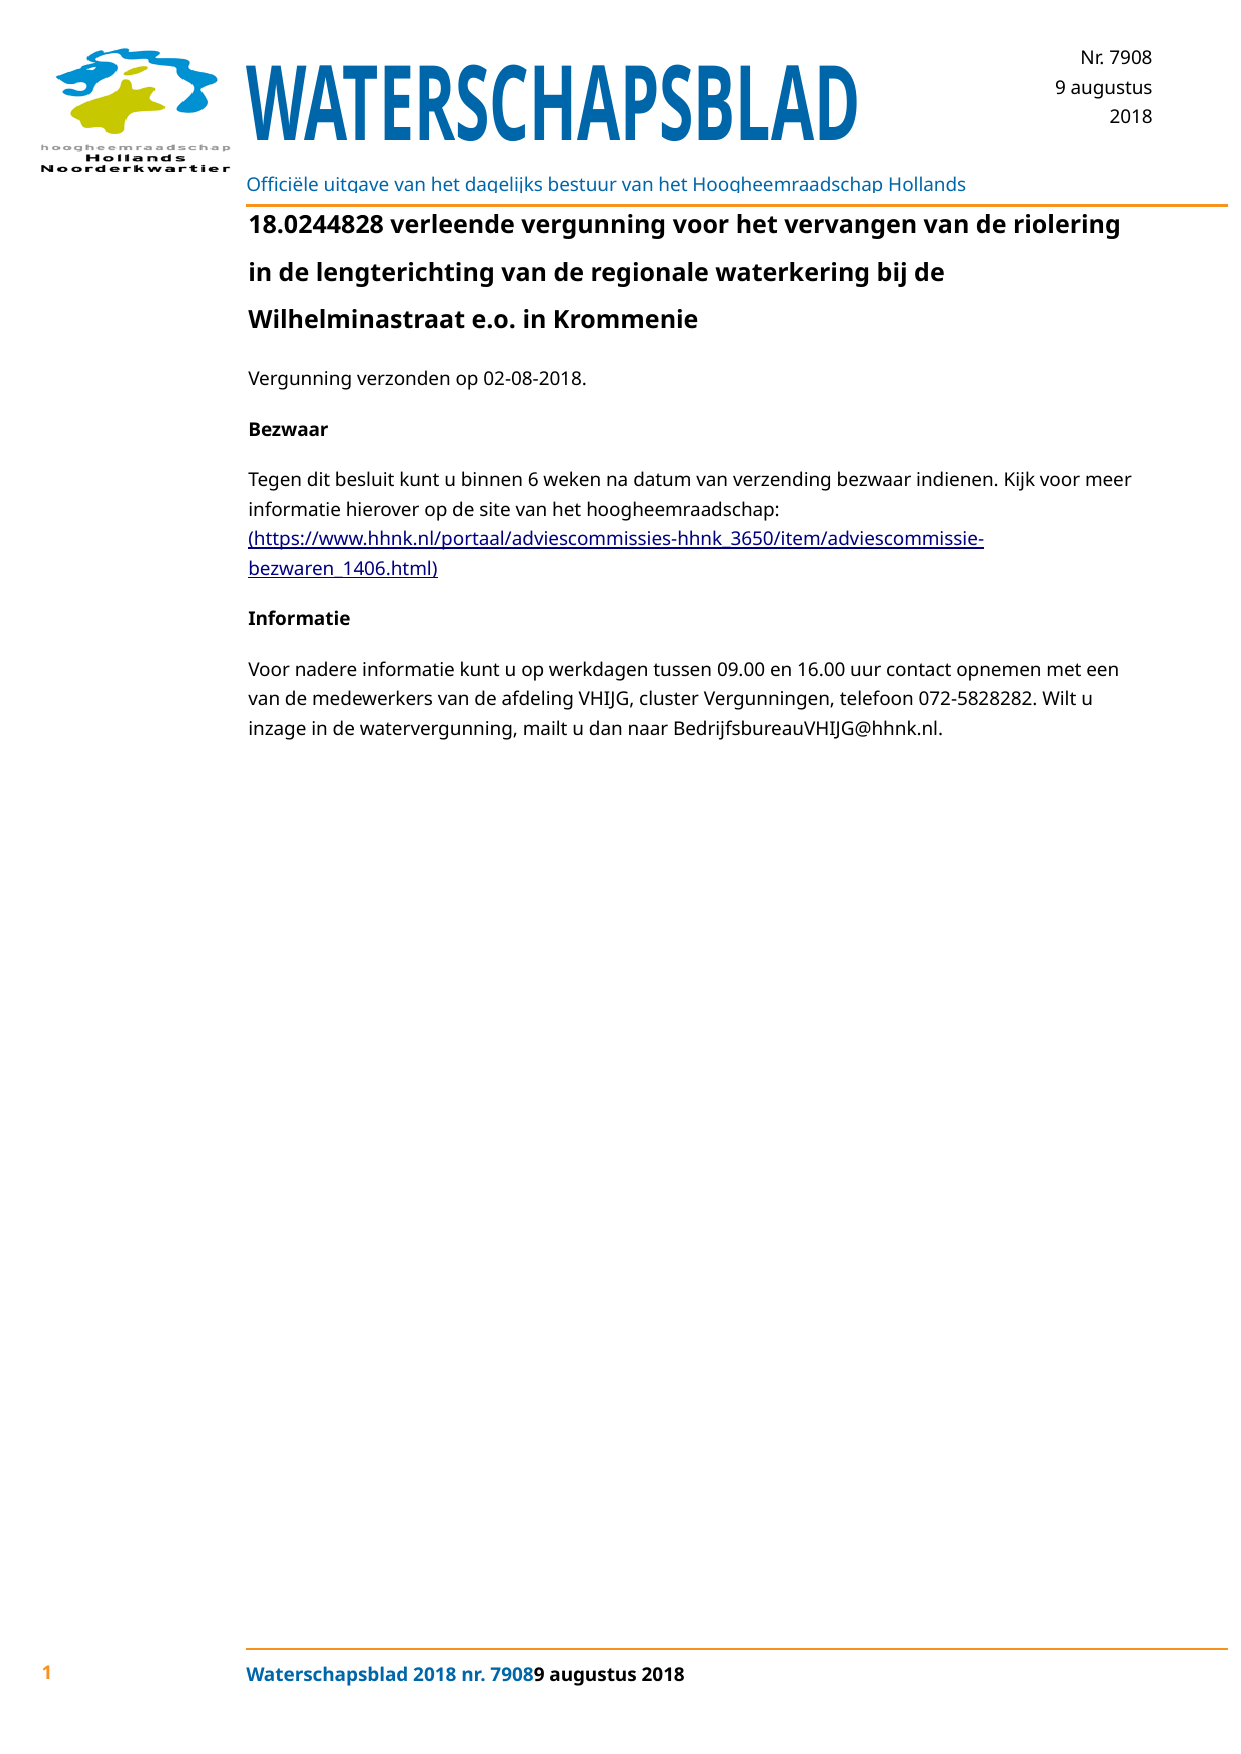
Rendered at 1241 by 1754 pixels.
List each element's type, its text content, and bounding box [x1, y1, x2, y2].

text Informatie [248, 606, 1152, 631]
text Tegen dit besluit kunt u binnen 6 weken na datum van verzending bezwaar indienen. Kijk voor meer informatie hierover op de site van het hoogheemraadschap: (https://www.hhnk.nl/portaal/adviescommissies-hhnk_3650/item/adviescommissie-bezwaren_1406.html) [248, 466, 1152, 581]
text Bezwaar [248, 416, 1152, 442]
text 18.0244828 verleende vergunning voor het vervangen van de riolering in de lengterichting van de regionale waterkering bij de Wilhelminastraat e.o. in Krommenie [248, 207, 1152, 336]
text Voor nadere informatie kunt u op werkdagen tussen 09.00 en 16.00 uur contact opnemen met een van de medewerkers van de afdeling VHIJG, cluster Vergunningen, telefoon 072-5828282. Wilt u inzage in de watervergunning, mailt u dan naar BedrijfsbureauVHIJG@hhnk.nl. [248, 656, 1152, 741]
picture [41, 47, 231, 172]
text Vergunning verzonden op 02-08-2018. [248, 366, 1152, 391]
